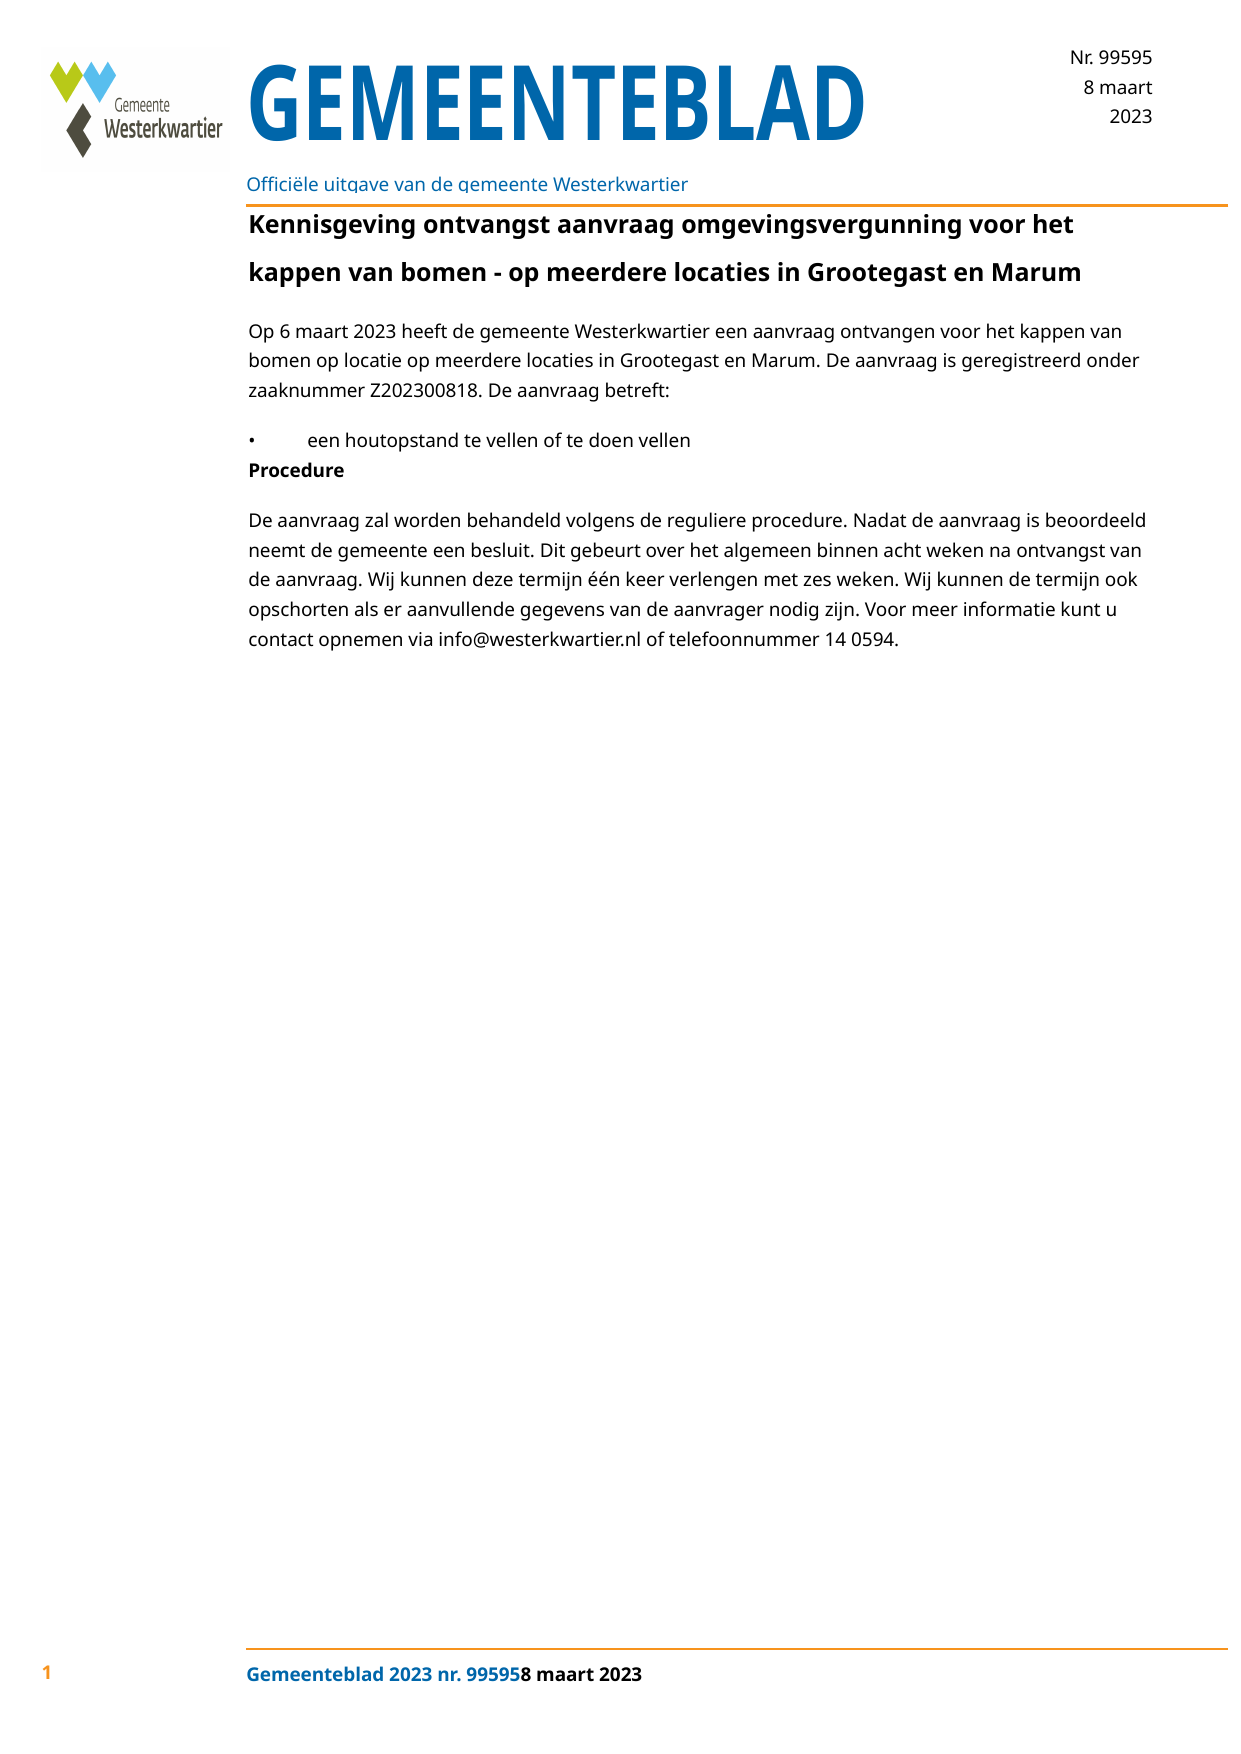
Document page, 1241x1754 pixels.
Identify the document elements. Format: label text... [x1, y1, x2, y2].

picture [41, 47, 231, 172]
text De aanvraag zal worden behandeld volgens de reguliere procedure. Nadat de aanvraag is beoordeeld neemt de gemeente een besluit. Dit gebeurt over het algemeen binnen acht weken na ontvangst van de aanvraag. Wij kunnen deze termijn één keer verlengen met zes weken. Wij kunnen de termijn ook opschorten als er aanvullende gegevens van de aanvrager nodig zijn. Voor meer informatie kunt u contact opnemen via info@westerkwartier.nl of telefoonnummer 14 0594. [248, 507, 1152, 652]
list een houtopstand te vellen of te doen vellen [248, 427, 1152, 453]
text Procedure [248, 457, 1152, 483]
text Kennisgeving ontvangst aanvraag omgevingsvergunning voor het kappen van bomen - op meerdere locaties in Grootegast en Marum [248, 207, 1152, 288]
text Op 6 maart 2023 heeft de gemeente Westerkwartier een aanvraag ontvangen voor het kappen van bomen op locatie op meerdere locaties in Grootegast en Marum. De aanvraag is geregistreerd onder zaaknummer Z202300818. De aanvraag betreft: [248, 318, 1152, 403]
